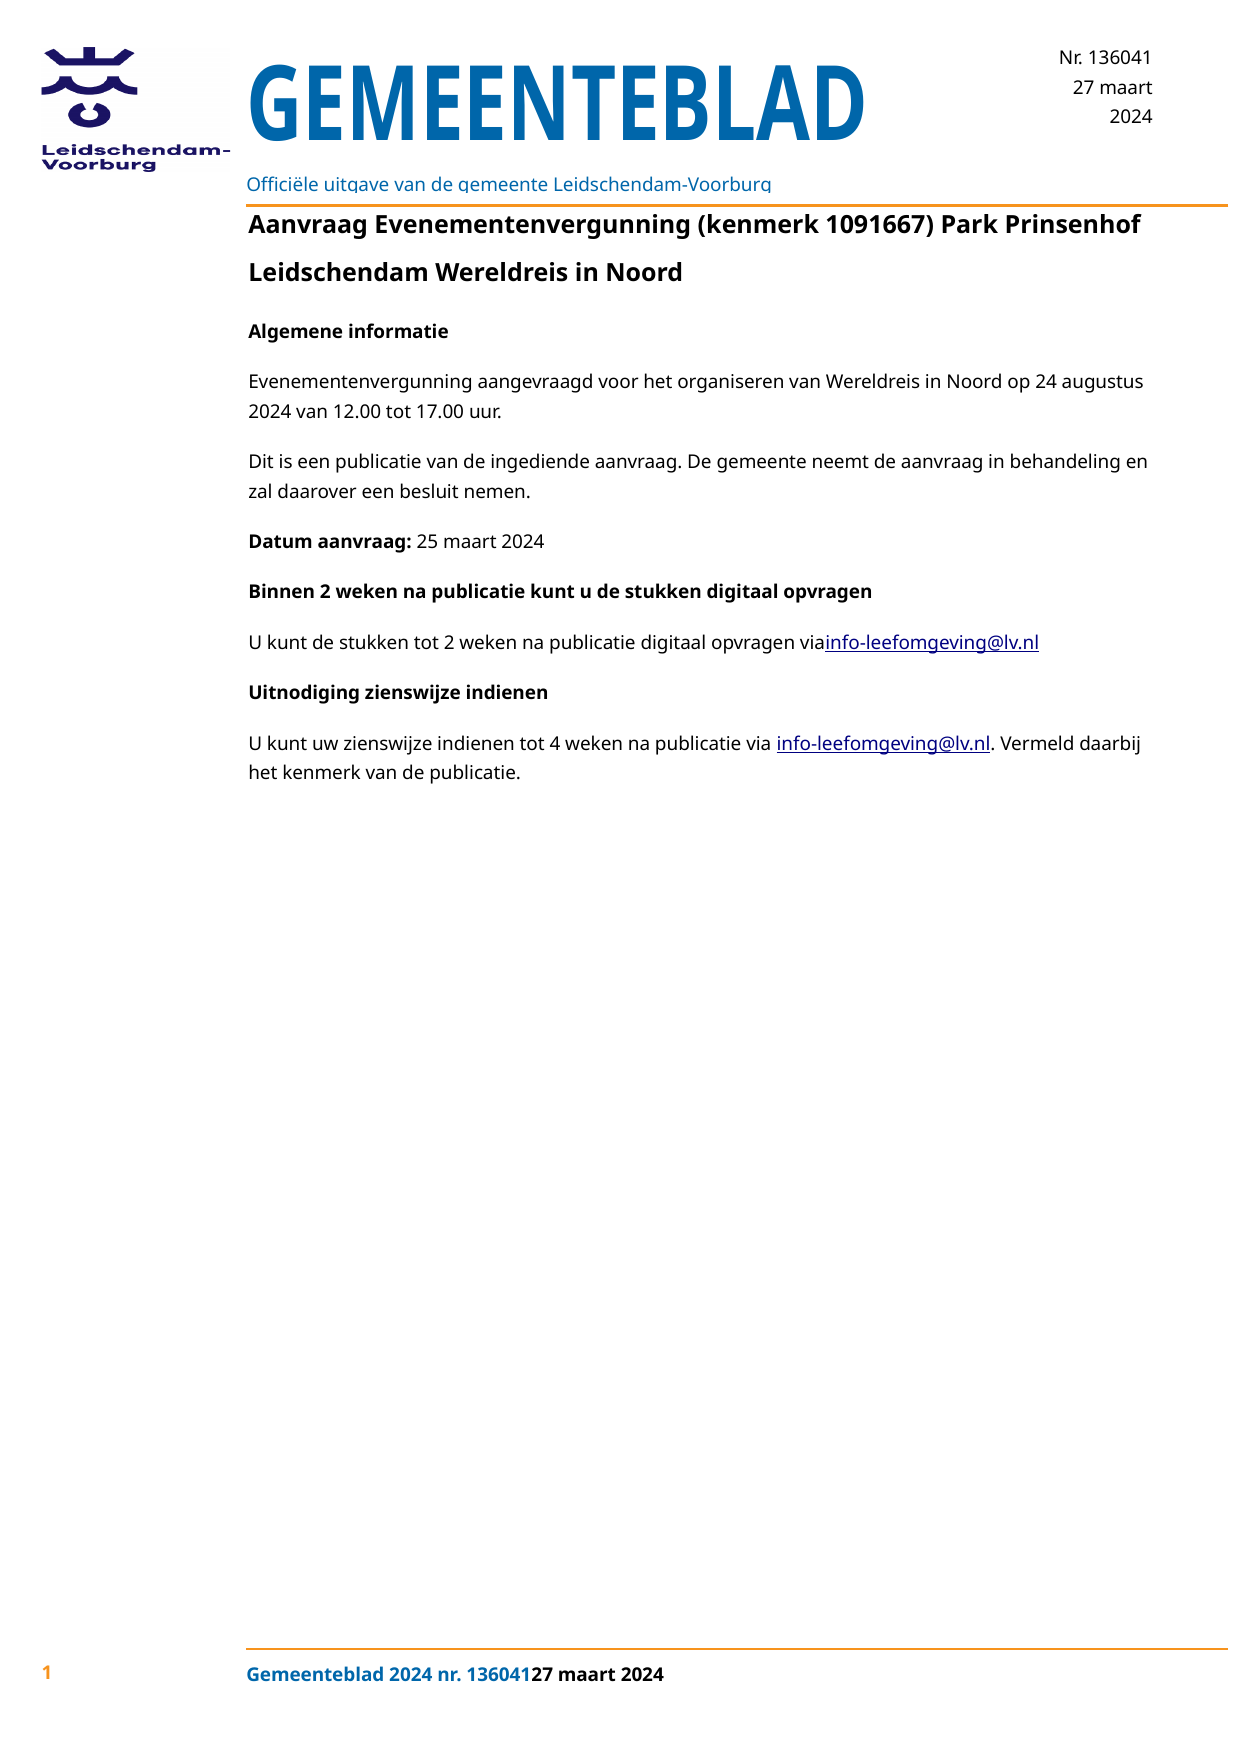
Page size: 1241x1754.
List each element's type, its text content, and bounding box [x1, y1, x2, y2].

text Dit is een publicatie van de ingediende aanvraag. De gemeente neemt de aanvraag in behandeling en zal daarover een besluit nemen. [248, 448, 1152, 504]
text Uitnodiging zienswijze indienen [248, 679, 1152, 705]
text Datum aanvraag: 25 maart 2024 [248, 528, 1152, 554]
text Aanvraag Evenementenvergunning (kenmerk 1091667) Park Prinsenhof Leidschendam Wereldreis in Noord [248, 207, 1152, 288]
text U kunt de stukken tot 2 weken na publicatie digitaal opvragen viainfo-leefomgeving@lv.nl [248, 629, 1152, 655]
picture [41, 47, 231, 172]
text Evenementenvergunning aangevraagd voor het organiseren van Wereldreis in Noord op 24 augustus 2024 van 12.00 tot 17.00 uur. [248, 368, 1152, 424]
text Algemene informatie [248, 318, 1152, 344]
text U kunt uw zienswijze indienen tot 4 weken na publicatie via info-leefomgeving@lv.nl. Vermeld daarbij het kenmerk van de publicatie. [248, 730, 1152, 785]
text Binnen 2 weken na publicatie kunt u de stukken digitaal opvragen [248, 579, 1152, 604]
